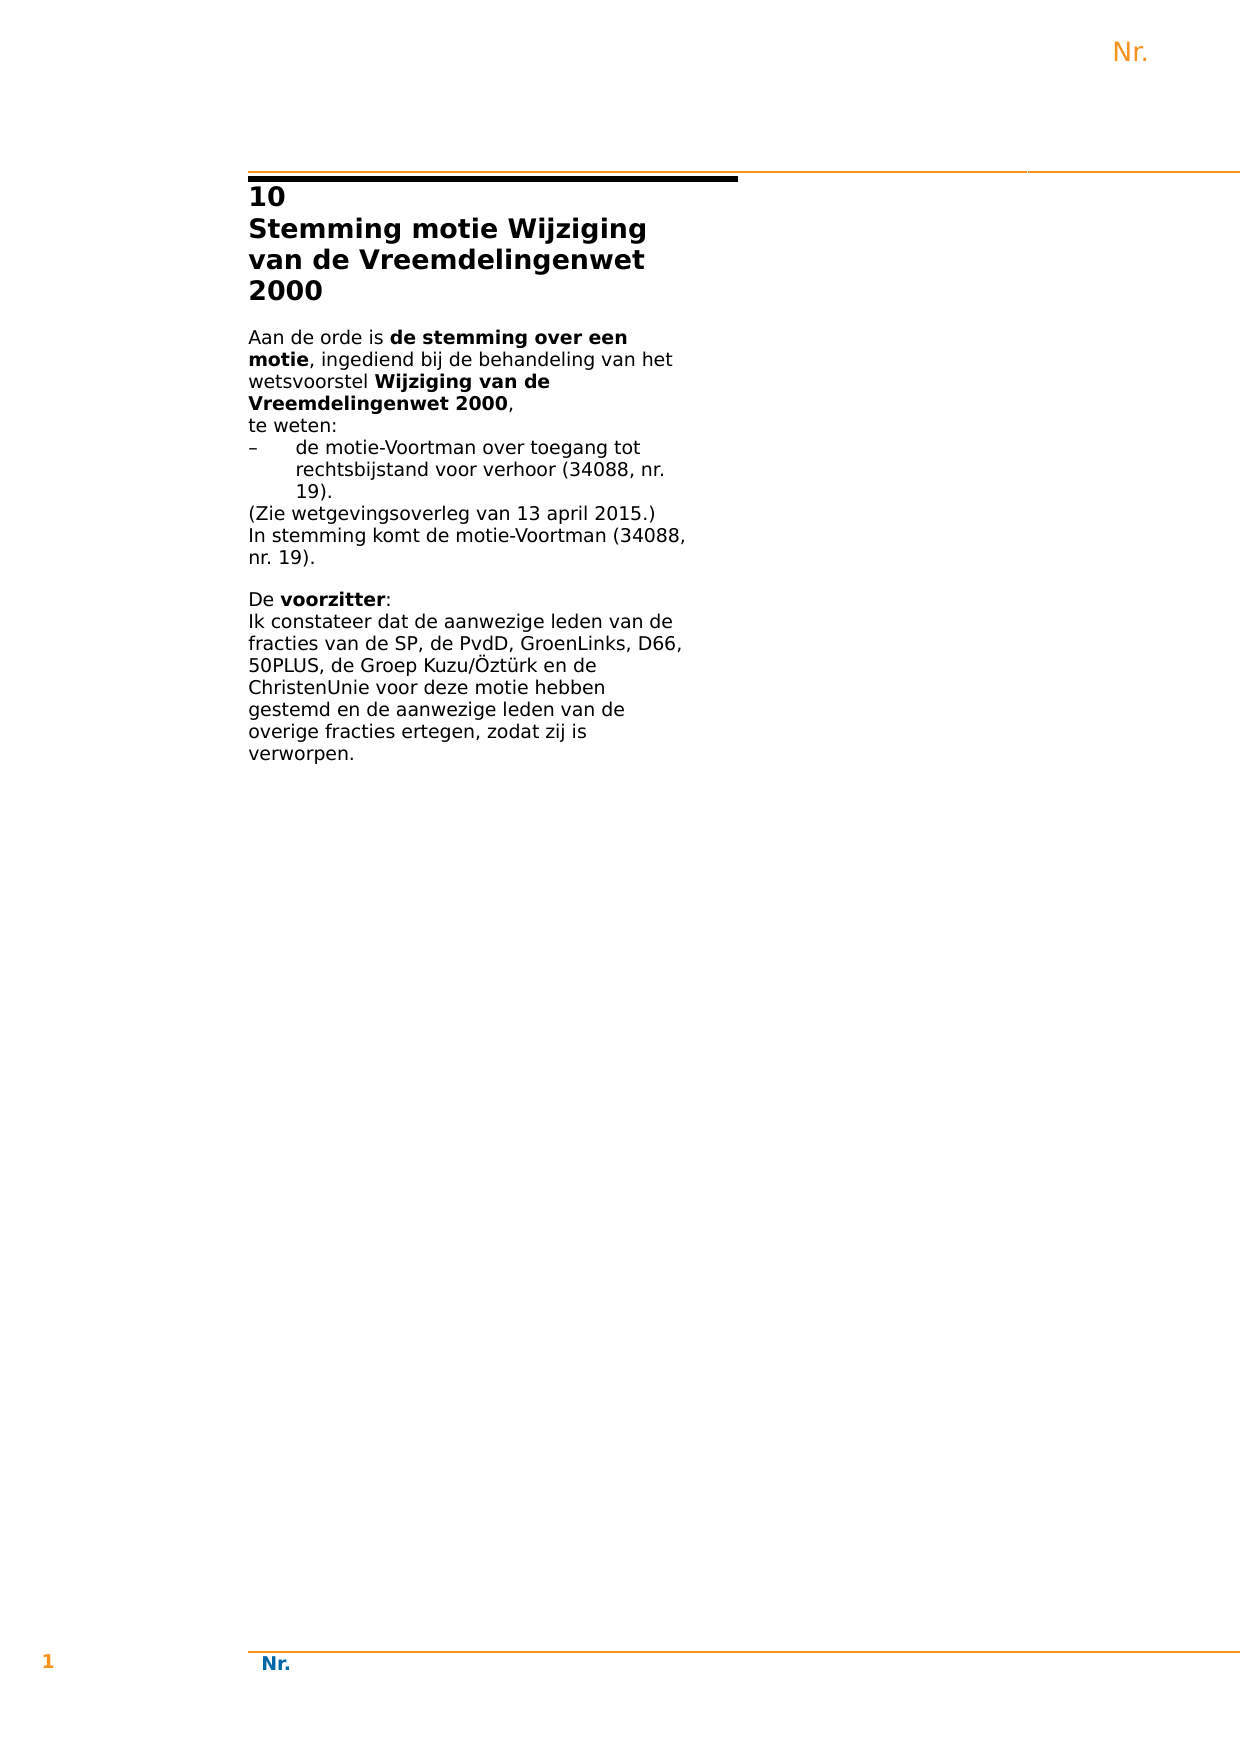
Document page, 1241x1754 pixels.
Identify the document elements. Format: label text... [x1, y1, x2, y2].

list de motie-Voortman over toegang tot rechtsbijstand voor verhoor (34088, nr. 19). [248, 437, 691, 503]
text Aan de orde is de stemming over een motie, ingediend bij de behandeling van het wetsvoorstel Wijziging van de Vreemdelingenwet 2000, [248, 327, 691, 415]
text De voorzitter: [248, 589, 691, 611]
text (Zie wetgevingsoverleg van 13 april 2015.) [248, 503, 691, 525]
text te weten: [248, 415, 691, 437]
text Ik constateer dat de aanwezige leden van de fracties van de SP, de PvdD, GroenLinks, D66, 50PLUS, de Groep Kuzu/Öztürk en de ChristenUnie voor deze motie hebben gestemd en de aanwezige leden van de overige fracties ertegen, zodat zij is verworpen. [248, 611, 691, 764]
title 10 Stemming motie Wijziging van de Vreemdelingenwet 2000 [248, 182, 691, 307]
text In stemming komt de motie-Voortman (34088, nr. 19). [248, 525, 691, 569]
